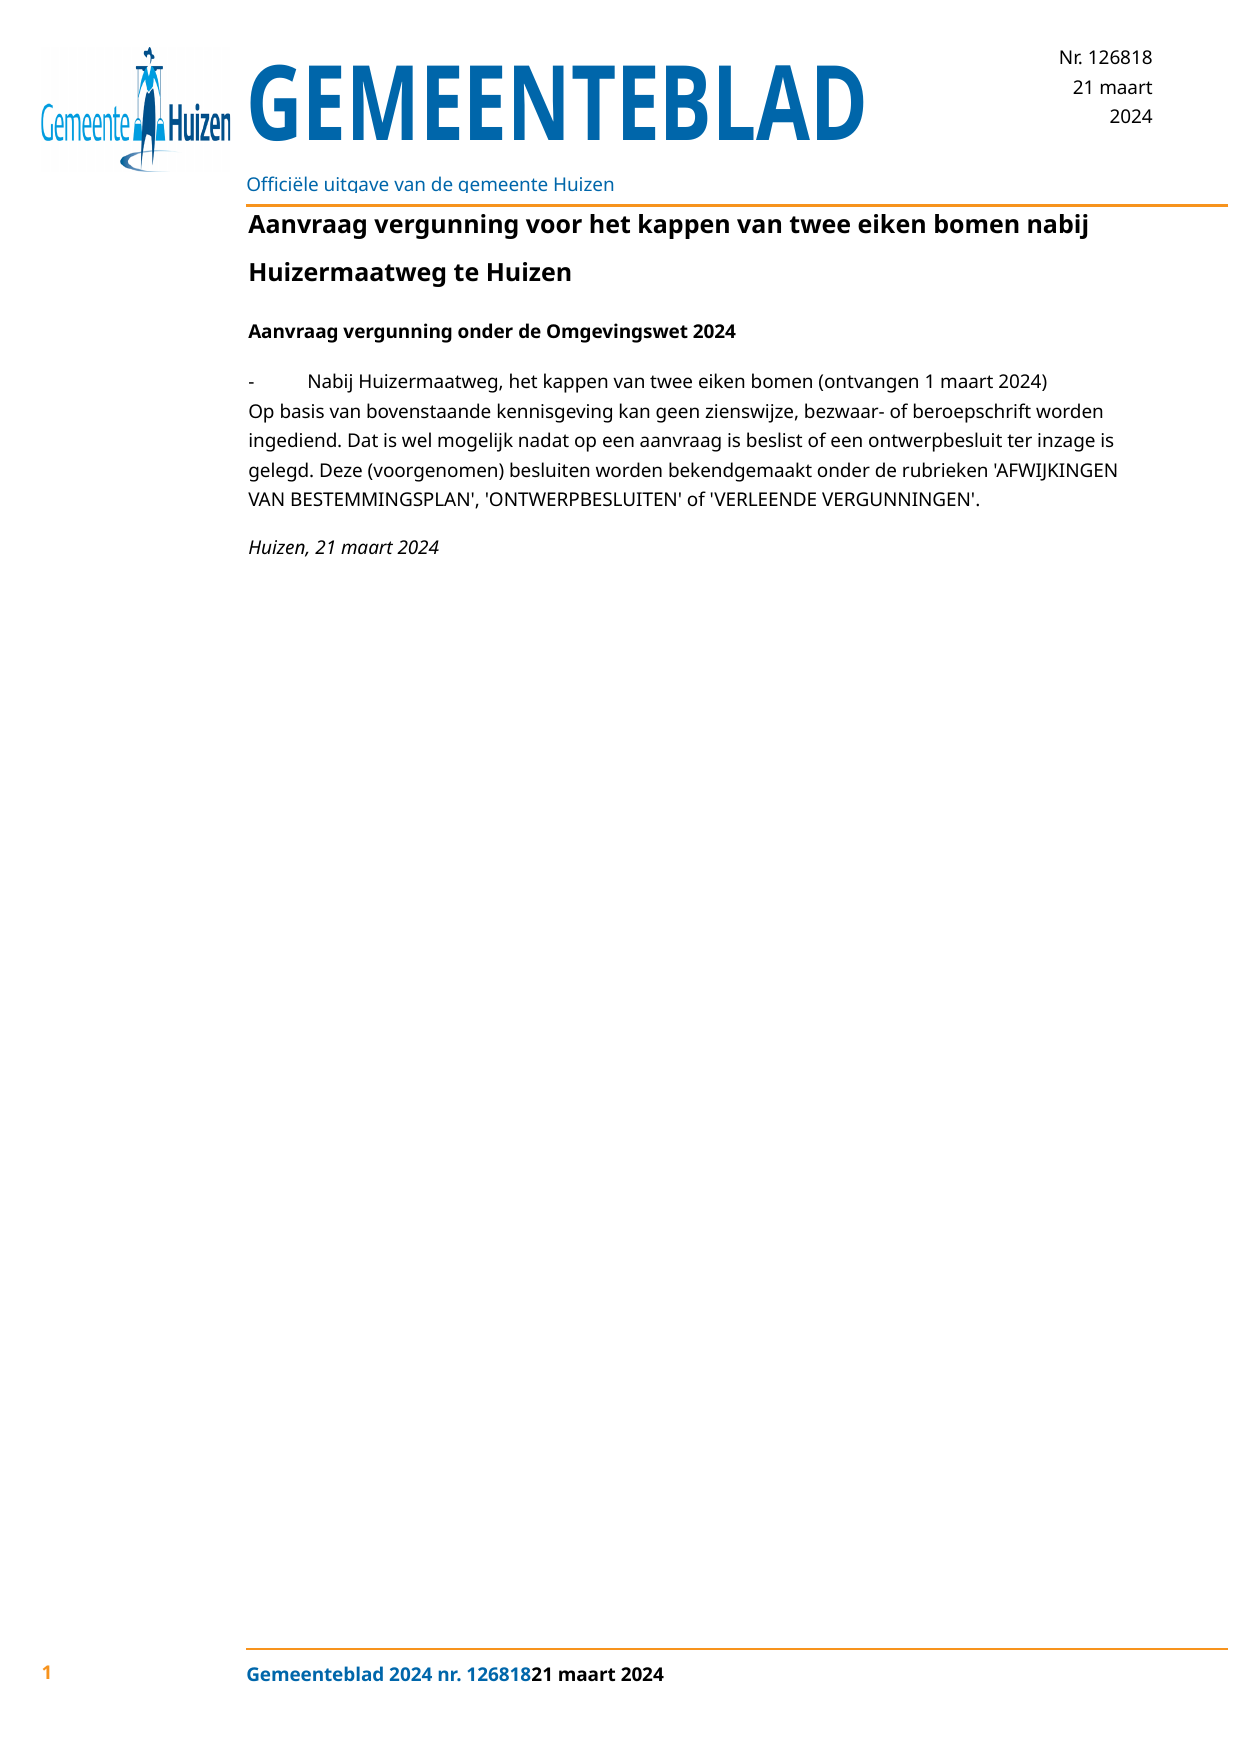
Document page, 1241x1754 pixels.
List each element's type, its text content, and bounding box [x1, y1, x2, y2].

text Op basis van bovenstaande kennisgeving kan geen zienswijze, bezwaar- of beroepschrift worden ingediend. Dat is wel mogelijk nadat op een aanvraag is beslist of een ontwerpbesluit ter inzage is gelegd. Deze (voorgenomen) besluiten worden bekendgemaakt onder de rubrieken 'AFWIJKINGEN VAN BESTEMMINGSPLAN', 'ONTWERPBESLUITEN' of 'VERLEENDE VERGUNNINGEN'. [248, 398, 1152, 512]
list Nabij Huizermaatweg, het kappen van twee eiken bomen (ontvangen 1 maart 2024) [248, 368, 1152, 394]
text Huizen, 21 maart 2024 [248, 534, 1152, 560]
picture [41, 47, 231, 172]
text Aanvraag vergunning onder de Omgevingswet 2024 [248, 318, 1152, 344]
text Aanvraag vergunning voor het kappen van twee eiken bomen nabij Huizermaatweg te Huizen [248, 207, 1152, 288]
